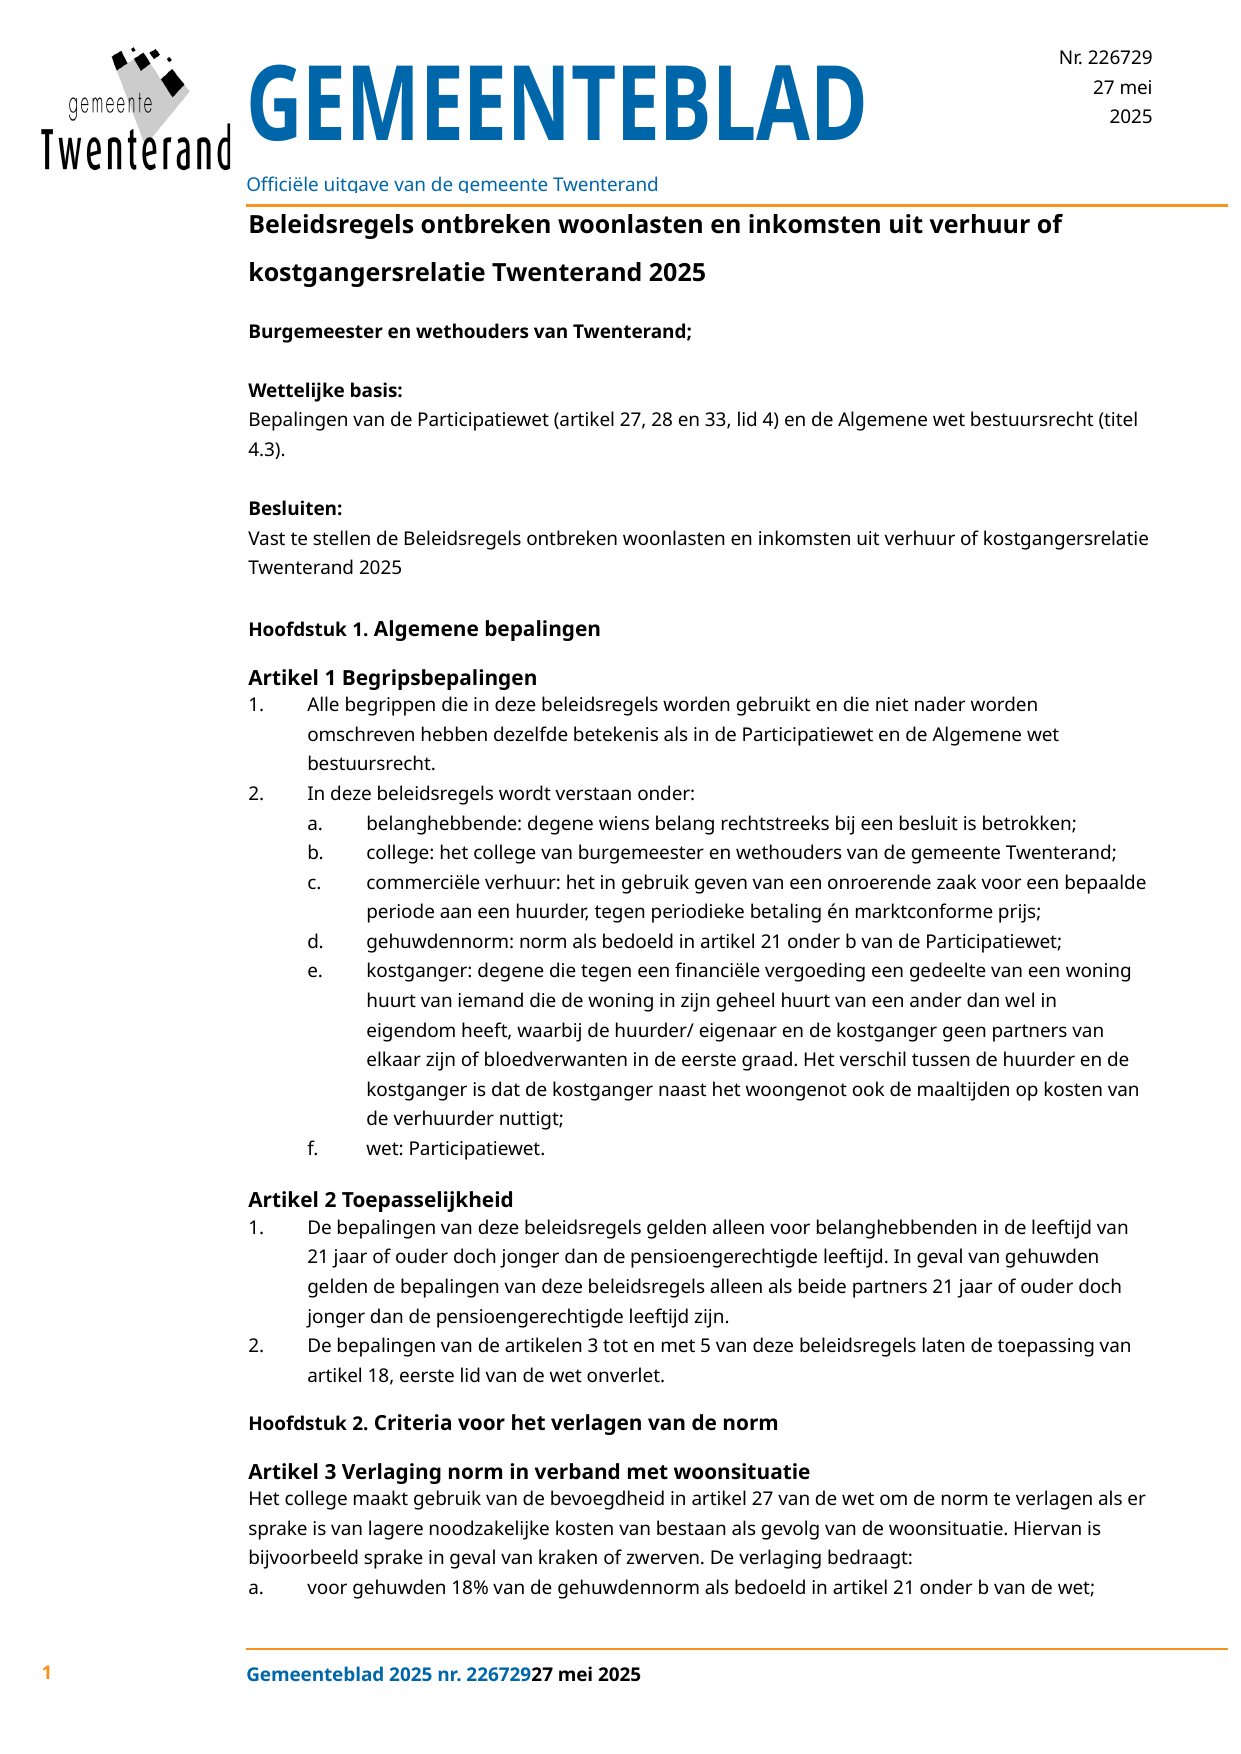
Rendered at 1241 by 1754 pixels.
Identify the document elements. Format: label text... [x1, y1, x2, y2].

list wet: Participatiewet. [307, 1135, 1152, 1161]
list college: het college van burgemeester en wethouders van de gemeente Twenterand; [307, 839, 1152, 865]
list kostganger: degene die tegen een financiële vergoeding een gedeelte van een woning huurt van iemand die de woning in zijn geheel huurt van een ander dan wel in eigendom heeft, waarbij de huurder/ eigenaar en de kostganger geen partners van elkaar zijn of bloedverwanten in de eerste graad. Het verschil tussen de huurder en de kostganger is dat de kostganger naast het woongenot ook de maaltijden op kosten van de verhuurder nuttigt; [307, 958, 1152, 1131]
list De bepalingen van deze beleidsregels gelden alleen voor belanghebbenden in de leeftijd van 21 jaar of ouder doch jonger dan de pensioengerechtigde leeftijd. In geval van gehuwden gelden de bepalingen van deze beleidsregels alleen als beide partners 21 jaar of ouder doch jonger dan de pensioengerechtigde leeftijd zijn. [248, 1214, 1152, 1328]
text Wettelijke basis: [248, 377, 1152, 403]
text Hoofdstuk 1. Algemene bepalingen [248, 614, 1152, 642]
text Hoofdstuk 2. Criteria voor het verlagen van de norm [248, 1408, 1152, 1436]
list Alle begrippen die in deze beleidsregels worden gebruikt en die niet nader worden omschreven hebben dezelfde betekenis als in de Participatiewet en de Algemene wet bestuursrecht. [248, 691, 1152, 776]
text Artikel 2 Toepasselijkheid [248, 1186, 1152, 1214]
list commerciële verhuur: het in gebruik geven van een onroerende zaak voor een bepaalde periode aan een huurder, tegen periodieke betaling én marktconforme prijs; [307, 869, 1152, 924]
list In deze beleidsregels wordt verstaan onder: [248, 780, 1152, 806]
text Artikel 3 Verlaging norm in verband met woonsituatie [248, 1457, 1152, 1485]
list voor gehuwden 18% van de gehuwdennorm als bedoeld in artikel 21 onder b van de wet; [248, 1574, 1152, 1600]
list gehuwdennorm: norm als bedoeld in artikel 21 onder b van de Participatiewet; [307, 928, 1152, 954]
list De bepalingen van de artikelen 3 tot en met 5 van deze beleidsregels laten de toepassing van artikel 18, eerste lid van de wet onverlet. [248, 1332, 1152, 1388]
text Burgemeester en wethouders van Twenterand; [248, 318, 1152, 344]
text Vast te stellen de Beleidsregels ontbreken woonlasten en inkomsten uit verhuur of kostgangersrelatie Twenterand 2025 [248, 525, 1152, 580]
text Bepalingen van de Participatiewet (artikel 27, 28 en 33, lid 4) en de Algemene wet bestuursrecht (titel 4.3). [248, 407, 1152, 462]
text Beleidsregels ontbreken woonlasten en inkomsten uit verhuur of kostgangersrelatie Twenterand 2025 [248, 207, 1152, 288]
text Artikel 1 Begripsbepalingen [248, 663, 1152, 691]
list belanghebbende: degene wiens belang rechtstreeks bij een besluit is betrokken; [307, 810, 1152, 836]
picture [41, 47, 231, 172]
text Besluiten: [248, 495, 1152, 521]
text Het college maakt gebruik van de bevoegdheid in artikel 27 van de wet om de norm te verlagen als er sprake is van lagere noodzakelijke kosten van bestaan als gevolg van de woonsituatie. Hiervan is bijvoorbeeld sprake in geval van kraken of zwerven. De verlaging bedraagt: [248, 1485, 1152, 1570]
